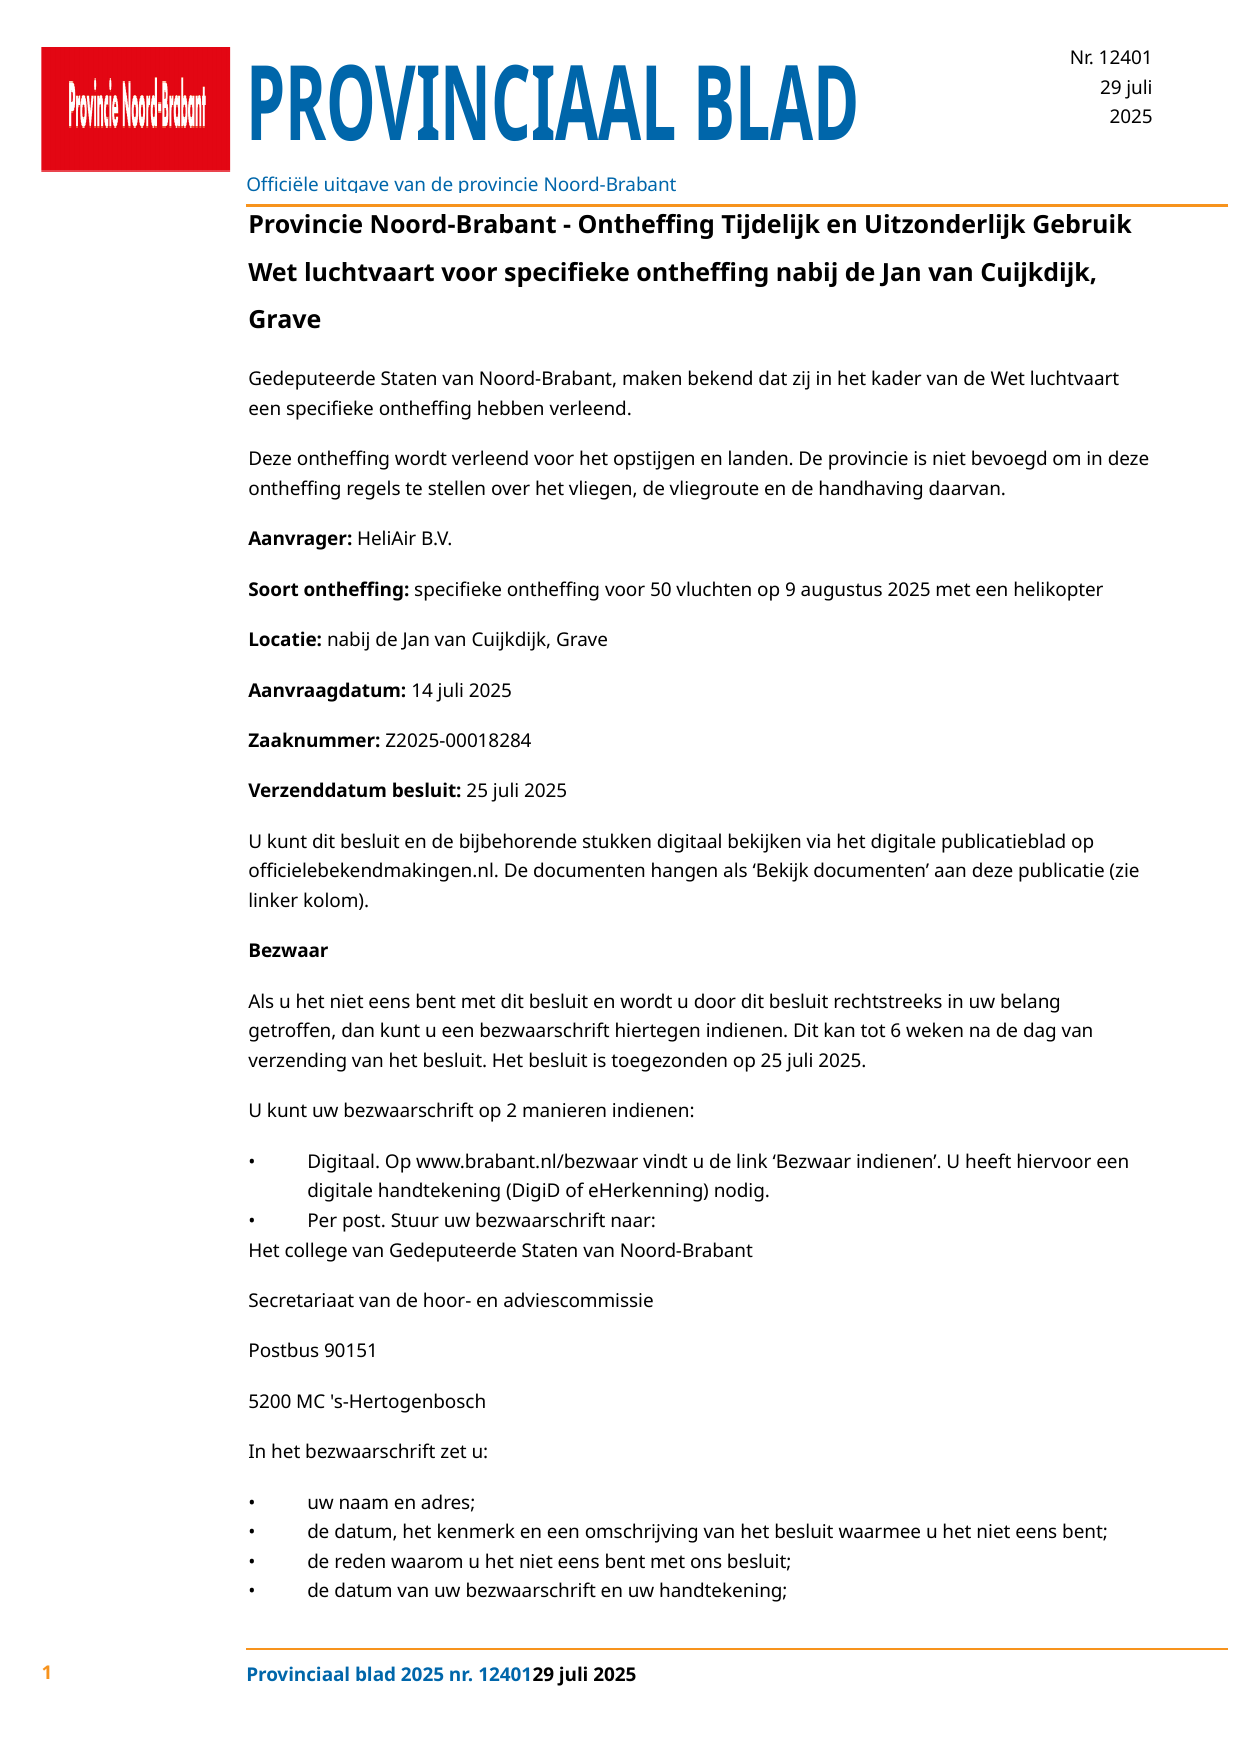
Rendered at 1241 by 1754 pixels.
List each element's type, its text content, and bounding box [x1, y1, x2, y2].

text Het college van Gedeputeerde Staten van Noord-Brabant [248, 1237, 1152, 1262]
list uw naam en adres; [248, 1489, 1152, 1514]
text Zaaknummer: Z2025-00018284 [248, 727, 1152, 753]
list Per post. Stuur uw bezwaarschrift naar: [248, 1207, 1152, 1233]
text Aanvrager: HeliAir B.V. [248, 526, 1152, 551]
text U kunt uw bezwaarschrift op 2 manieren indienen: [248, 1098, 1152, 1123]
text Verzenddatum besluit: 25 juli 2025 [248, 778, 1152, 803]
list de datum van uw bezwaarschrift en uw handtekening; [248, 1578, 1152, 1603]
text Secretariaat van de hoor- en adviescommissie [248, 1287, 1152, 1313]
text U kunt dit besluit en de bijbehorende stukken digitaal bekijken via het digitale publicatieblad op officielebekendmakingen.nl. De documenten hangen als ‘Bekijk documenten’ aan deze publicatie (zie linker kolom). [248, 828, 1152, 913]
text Provincie Noord-Brabant - Ontheffing Tijdelijk en Uitzonderlijk Gebruik Wet luchtvaart voor specifieke ontheffing nabij de Jan van Cuijkdijk, Grave [248, 207, 1152, 336]
text Aanvraagdatum: 14 juli 2025 [248, 677, 1152, 702]
list de reden waarom u het niet eens bent met ons besluit; [248, 1548, 1152, 1574]
text Bezwaar [248, 938, 1152, 963]
picture [41, 47, 231, 172]
list de datum, het kenmerk en een omschrijving van het besluit waarmee u het niet eens bent; [248, 1518, 1152, 1544]
text Als u het niet eens bent met dit besluit en wordt u door dit besluit rechtstreeks in uw belang getroffen, dan kunt u een bezwaarschrift hiertegen indienen. Dit kan tot 6 weken na de dag van verzending van het besluit. Het besluit is toegezonden op 25 juli 2025. [248, 988, 1152, 1073]
text Postbus 90151 [248, 1338, 1152, 1363]
text Gedeputeerde Staten van Noord-Brabant, maken bekend dat zij in het kader van de Wet luchtvaart een specifieke ontheffing hebben verleend. [248, 366, 1152, 421]
text 5200 MC 's‑Hertogenbosch [248, 1388, 1152, 1414]
text Soort ontheffing: specifieke ontheffing voor 50 vluchten op 9 augustus 2025 met een helikopter [248, 576, 1152, 602]
list Digitaal. Op www.brabant.nl/bezwaar vindt u de link ‘Bezwaar indienen’. U heeft hiervoor een digitale handtekening (DigiD of eHerkenning) nodig. [248, 1148, 1152, 1203]
text Deze ontheffing wordt verleend voor het opstijgen en landen. De provincie is niet bevoegd om in deze ontheffing regels te stellen over het vliegen, de vliegroute en de handhaving daarvan. [248, 446, 1152, 501]
text In het bezwaarschrift zet u: [248, 1438, 1152, 1464]
text Locatie: nabij de Jan van Cuijkdijk, Grave [248, 626, 1152, 652]
